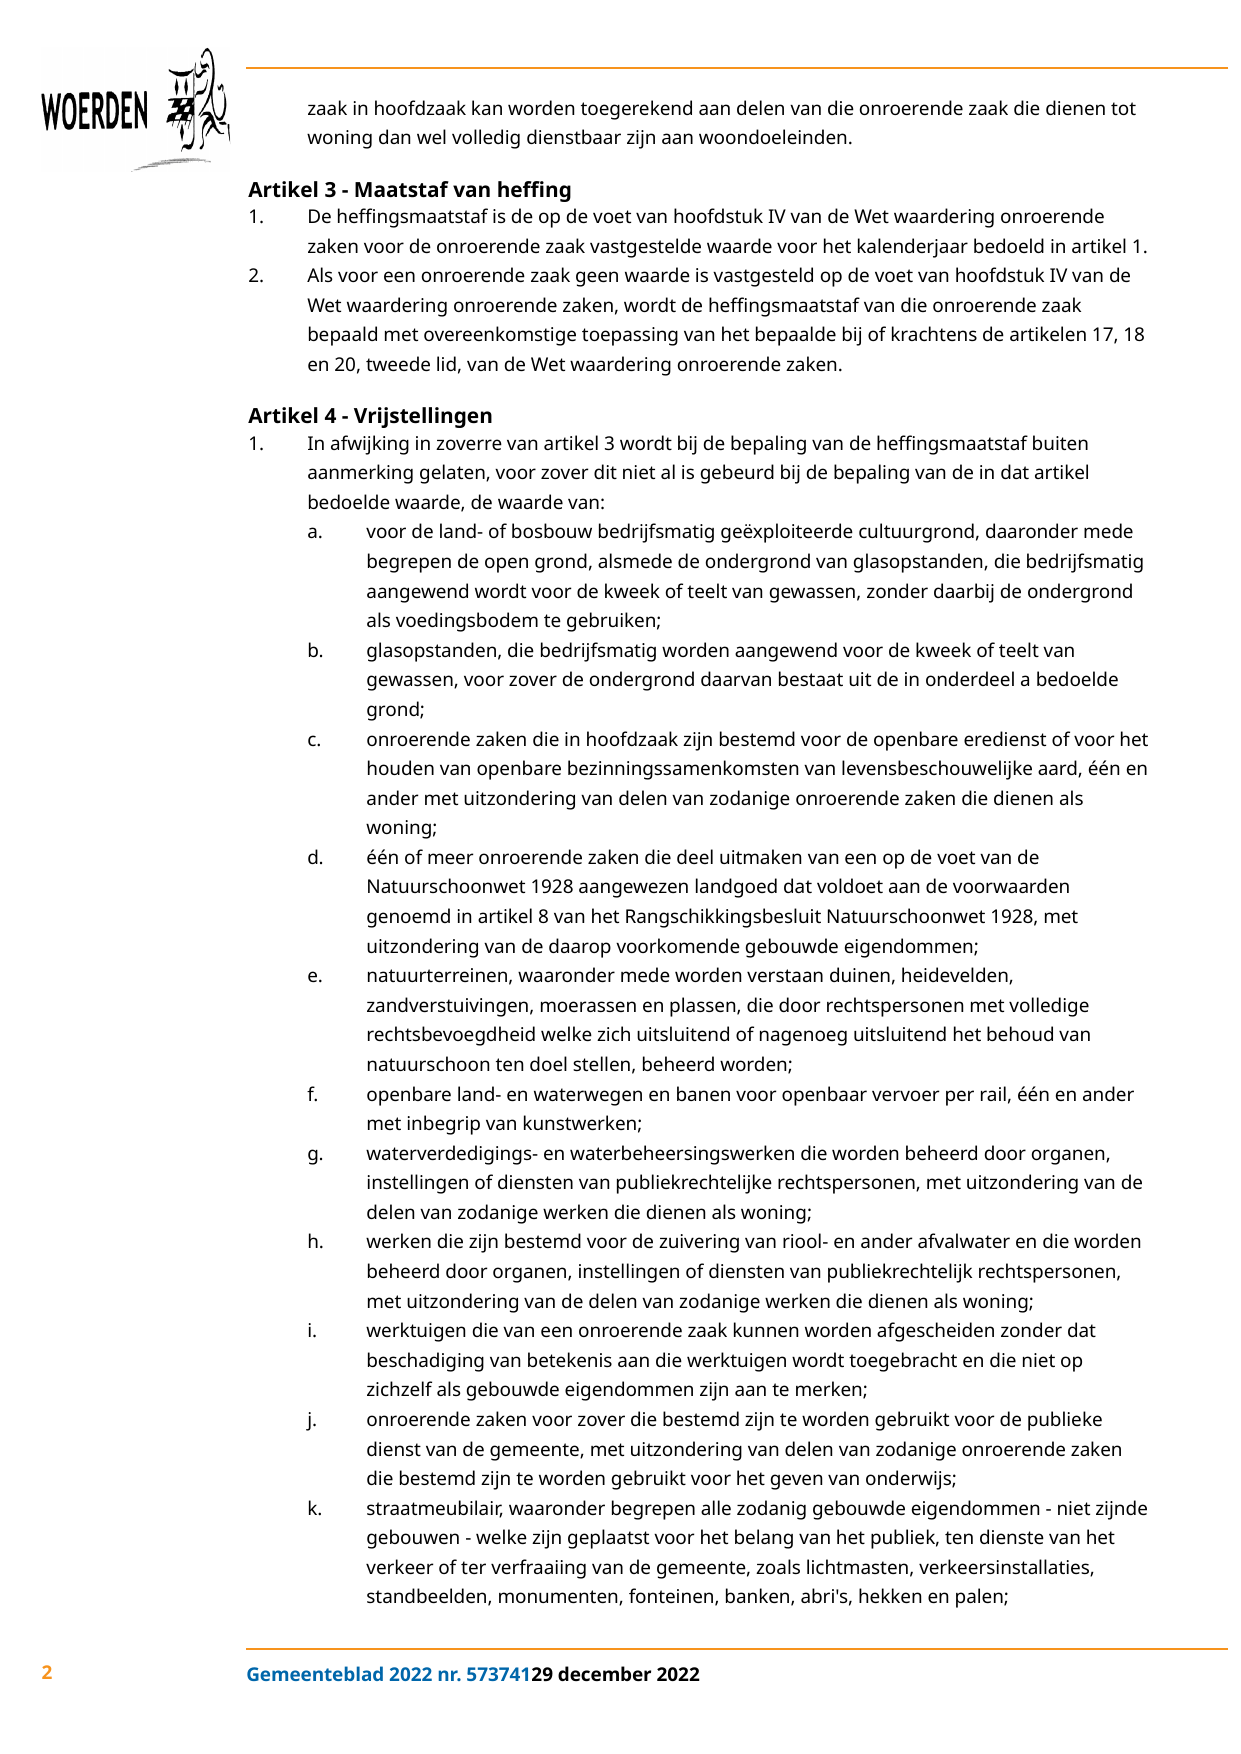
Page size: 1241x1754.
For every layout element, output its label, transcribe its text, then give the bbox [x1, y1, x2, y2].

list onroerende zaken die in hoofdzaak zijn bestemd voor de openbare eredienst of voor het houden van openbare bezinningssamenkomsten van levensbeschouwelijke aard, één en ander met uitzondering van delen van zodanige onroerende zaken die dienen als woning; [307, 726, 1152, 840]
list waterverdedigings- en waterbeheersingswerken die worden beheerd door organen, instellingen of diensten van publiekrechtelijke rechtspersonen, met uitzondering van de delen van zodanige werken die dienen als woning; [307, 1140, 1152, 1225]
list openbare land- en waterwegen en banen voor openbaar vervoer per rail, één en ander met inbegrip van kunstwerken; [307, 1081, 1152, 1136]
list De heffingsmaatstaf is de op de voet van hoofdstuk IV van de Wet waardering onroerende zaken voor de onroerende zaak vastgestelde waarde voor het kalenderjaar bedoeld in artikel 1. [248, 203, 1152, 258]
list natuurterreinen, waaronder mede worden verstaan duinen, heidevelden, zandverstuivingen, moerassen en plassen, die door rechtspersonen met volledige rechtsbevoegdheid welke zich uitsluitend of nagenoeg uitsluitend het behoud van natuurschoon ten doel stellen, beheerd worden; [307, 962, 1152, 1077]
list werken die zijn bestemd voor de zuivering van riool- en ander afvalwater en die worden beheerd door organen, instellingen of diensten van publiekrechtelijk rechtspersonen, met uitzondering van de delen van zodanige werken die dienen als woning; [307, 1229, 1152, 1314]
text Artikel 4 - Vrijstellingen [248, 402, 1152, 430]
list één of meer onroerende zaken die deel uitmaken van een op de voet van de Natuurschoonwet 1928 aangewezen landgoed dat voldoet aan de voorwaarden genoemd in artikel 8 van het Rangschikkingsbesluit Natuurschoonwet 1928, met uitzondering van de daarop voorkomende gebouwde eigendommen; [307, 844, 1152, 959]
text Artikel 3 - Maatstaf van heffing [248, 175, 1152, 203]
list voor de land- of bosbouw bedrijfsmatig geëxploiteerde cultuurgrond, daaronder mede begrepen de open grond, alsmede de ondergrond van glasopstanden, die bedrijfsmatig aangewend wordt voor de kweek of teelt van gewassen, zonder daarbij de ondergrond als voedingsbodem te gebruiken; [307, 519, 1152, 633]
list onroerende zaken voor zover die bestemd zijn te worden gebruikt voor de publieke dienst van de gemeente, met uitzondering van delen van zodanige onroerende zaken die bestemd zijn te worden gebruikt voor het geven van onderwijs; [307, 1406, 1152, 1491]
picture [41, 47, 231, 172]
list glasopstanden, die bedrijfsmatig worden aangewend voor de kweek of teelt van gewassen, voor zover de ondergrond daarvan bestaat uit de in onderdeel a bedoelde grond; [307, 637, 1152, 722]
list Als voor een onroerende zaak geen waarde is vastgesteld op de voet van hoofdstuk IV van de Wet waardering onroerende zaken, wordt de heffingsmaatstaf van die onroerende zaak bepaald met overeenkomstige toepassing van het bepaalde bij of krachtens de artikelen 17, 18 en 20, tweede lid, van de Wet waardering onroerende zaken. [248, 262, 1152, 377]
list straatmeubilair, waaronder begrepen alle zodanig gebouwde eigendommen - niet zijnde gebouwen - welke zijn geplaatst voor het belang van het publiek, ten dienste van het verkeer of ter verfraaiing van de gemeente, zoals lichtmasten, verkeersinstallaties, standbeelden, monumenten, fonteinen, banken, abri's, hekken en palen; [307, 1495, 1152, 1609]
list werktuigen die van een onroerende zaak kunnen worden afgescheiden zonder dat beschadiging van betekenis aan die werktuigen wordt toegebracht en die niet op zichzelf als gebouwde eigendommen zijn aan te merken; [307, 1317, 1152, 1402]
list In afwijking in zoverre van artikel 3 wordt bij de bepaling van de heffingsmaatstaf buiten aanmerking gelaten, voor zover dit niet al is gebeurd bij de bepaling van de in dat artikel bedoelde waarde, de waarde van: [248, 430, 1152, 515]
list zaak in hoofdzaak kan worden toegerekend aan delen van die onroerende zaak die dienen tot woning dan wel volledig dienstbaar zijn aan woondoeleinden. [248, 95, 1152, 150]
